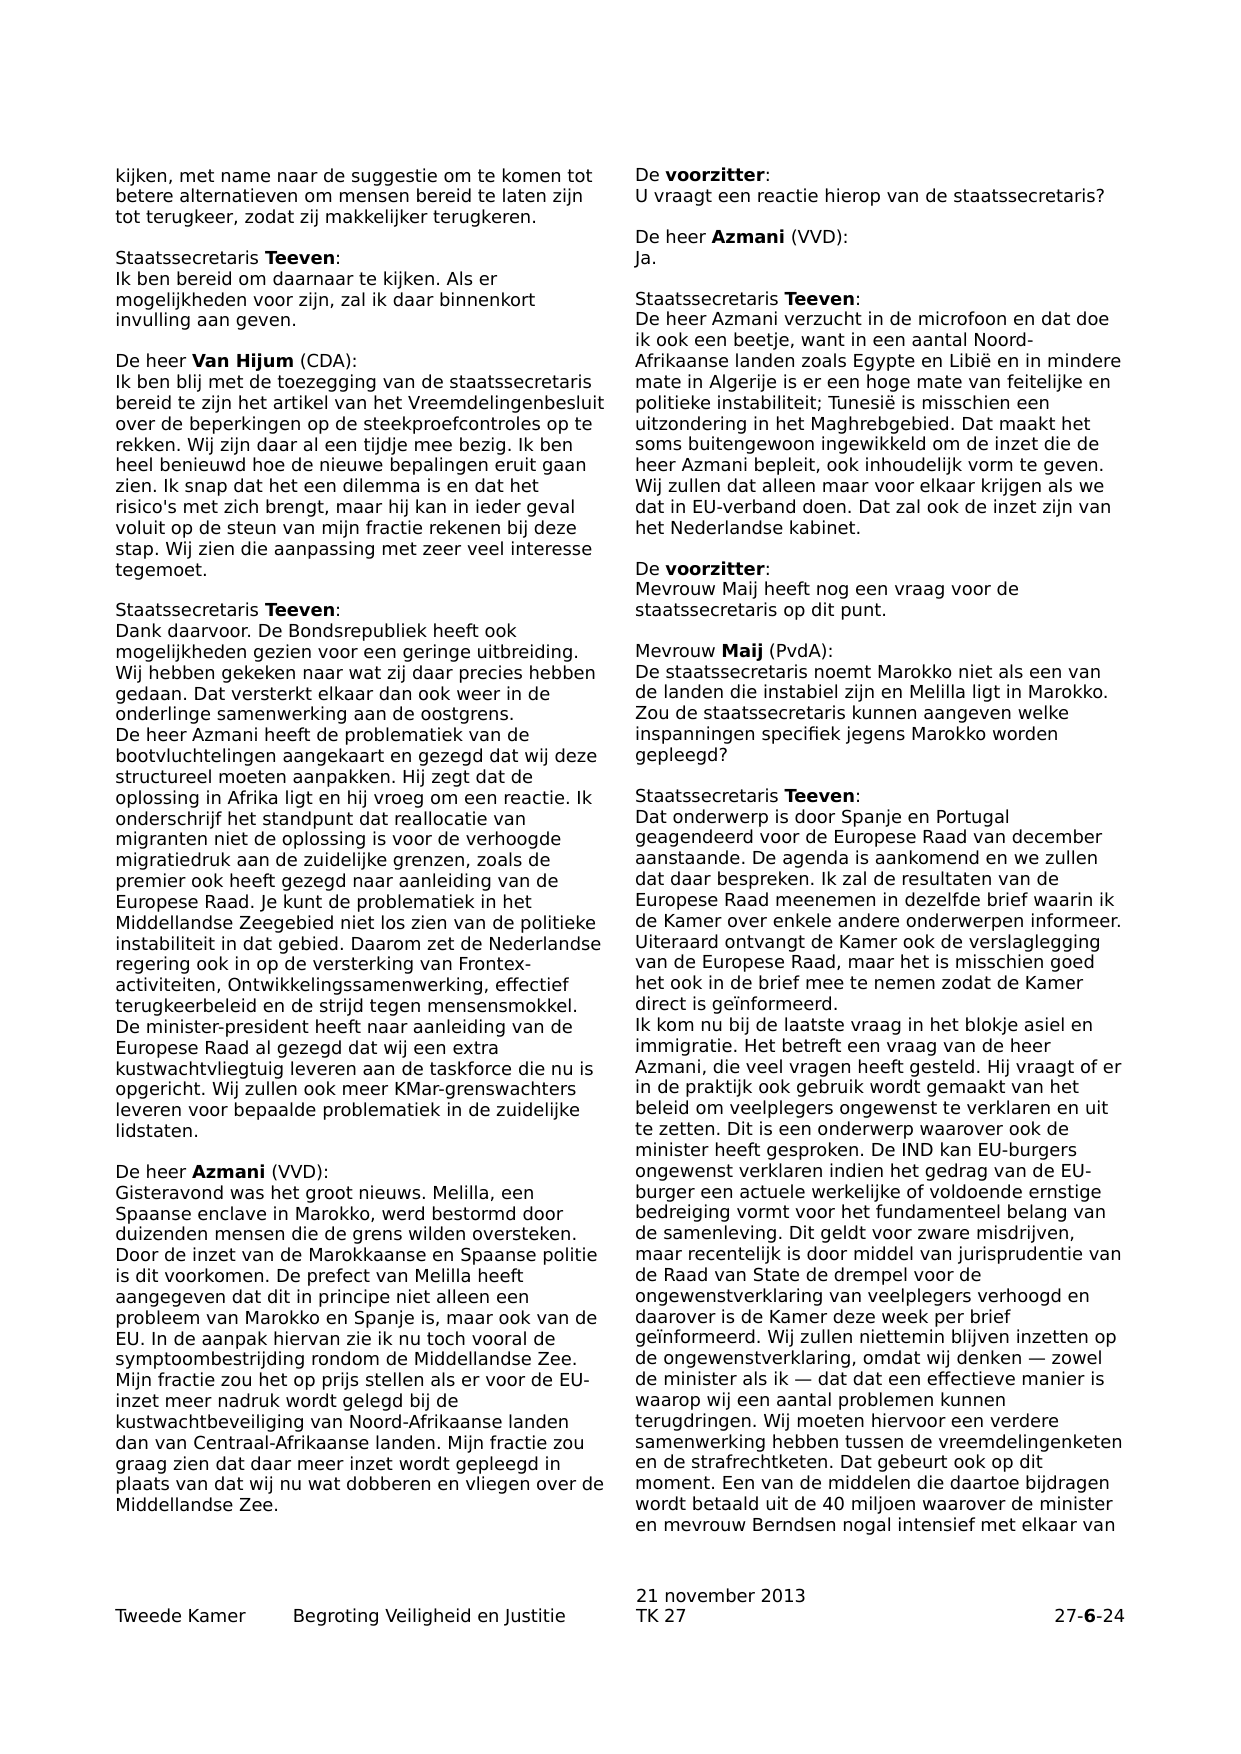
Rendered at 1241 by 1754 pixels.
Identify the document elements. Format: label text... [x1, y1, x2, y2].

text De voorzitter: [635, 558, 1125, 579]
text De heer Azmani (VVD): [115, 1162, 605, 1182]
text Mevrouw Maij heeft nog een vraag voor de staatssecretaris op dit punt. [635, 579, 1125, 621]
text Ik ben bereid om daarnaar te kijken. Als er mogelijkheden voor zijn, zal ik daar binnenkort invulling aan geven. [115, 268, 605, 331]
text De staatssecretaris noemt Marokko niet als een van de landen die instabiel zijn en Melilla ligt in Marokko. Zou de staatssecretaris kunnen aangeven welke inspanningen specifiek jegens Marokko worden gepleegd? [635, 661, 1125, 766]
text Dat onderwerp is door Spanje en Portugal geagendeerd voor de Europese Raad van december aanstaande. De agenda is aankomend en we zullen dat daar bespreken. Ik zal de resultaten van de Europese Raad meenemen in dezelfde brief waarin ik de Kamer over enkele andere onderwerpen informeer. Uiteraard ontvangt de Kamer ook de verslaglegging van de Europese Raad, maar het is misschien goed het ook in de brief mee te nemen zodat de Kamer direct is geïnformeerd. [635, 806, 1125, 1015]
text Dank daarvoor. De Bondsrepubliek heeft ook mogelijkheden gezien voor een geringe uitbreiding. Wij hebben gekeken naar wat zij daar precies hebben gedaan. Dat versterkt elkaar dan ook weer in de onderlinge samenwerking aan de oostgrens. [115, 621, 605, 725]
text Ja. [635, 248, 1125, 268]
text U vraagt een reactie hierop van de staatssecretaris? [635, 186, 1125, 207]
text Mevrouw Maij (PvdA): [635, 641, 1125, 661]
text De voorzitter: [635, 165, 1125, 186]
text Staatssecretaris Teeven: [115, 248, 605, 268]
text Ik kom nu bij de laatste vraag in het blokje asiel en immigratie. Het betreft een vraag van de heer Azmani, die veel vragen heeft gesteld. Hij vraagt of er in de praktijk ook gebruik wordt gemaakt van het beleid om veelplegers ongewenst te verklaren en uit te zetten. Dit is een onderwerp waarover ook de minister heeft gesproken. De IND kan EU-burgers ongewenst verklaren indien het gedrag van de EU-burger een actuele werkelijke of voldoende ernstige bedreiging vormt voor het fundamenteel belang van de samenleving. Dit geldt voor zware misdrijven, maar recentelijk is door middel van jurisprudentie van de Raad van State de drempel voor de ongewenstverklaring van veelplegers verhoogd en daarover is de Kamer deze week per brief geïnformeerd. Wij zullen niettemin blijven inzetten op de ongewenstverklaring, omdat wij denken — zowel de minister als ik — dat dat een effectieve manier is waarop wij een aantal problemen kunnen terugdringen. Wij moeten hiervoor een verdere samenwerking hebben tussen de vreemdelingenketen en de strafrechtketen. Dat gebeurt ook op dit moment. Een van de middelen die daartoe bijdragen wordt betaald uit de 40 miljoen waarover de minister en mevrouw Berndsen nogal intensief met elkaar van [635, 1015, 1125, 1536]
text De heer Azmani heeft de problematiek van de bootvluchtelingen aangekaart en gezegd dat wij deze structureel moeten aanpakken. Hij zegt dat de oplossing in Afrika ligt en hij vroeg om een reactie. Ik onderschrijf het standpunt dat reallocatie van migranten niet de oplossing is voor de verhoogde migratiedruk aan de zuidelijke grenzen, zoals de premier ook heeft gezegd naar aanleiding van de Europese Raad. Je kunt de problematiek in het Middellandse Zeegebied niet los zien van de politieke instabiliteit in dat gebied. Daarom zet de Nederlandse regering ook in op de versterking van Frontex-activiteiten, Ontwikkelingssamenwerking, effectief terugkeerbeleid en de strijd tegen mensensmokkel. De minister-president heeft naar aanleiding van de Europese Raad al gezegd dat wij een extra kustwachtvliegtuig leveren aan de taskforce die nu is opgericht. Wij zullen ook meer KMar-grenswachters leveren voor bepaalde problematiek in de zuidelijke lidstaten. [115, 725, 605, 1142]
text Staatssecretaris Teeven: [115, 600, 605, 621]
text Gisteravond was het groot nieuws. Melilla, een Spaanse enclave in Marokko, werd bestormd door duizenden mensen die de grens wilden oversteken. Door de inzet van de Marokkaanse en Spaanse politie is dit voorkomen. De prefect van Melilla heeft aangegeven dat dit in principe niet alleen een probleem van Marokko en Spanje is, maar ook van de EU. In de aanpak hiervan zie ik nu toch vooral de symptoombestrijding rondom de Middellandse Zee. Mijn fractie zou het op prijs stellen als er voor de EU-inzet meer nadruk wordt gelegd bij de kustwachtbeveiliging van Noord-Afrikaanse landen dan van Centraal-Afrikaanse landen. Mijn fractie zou graag zien dat daar meer inzet wordt gepleegd in plaats van dat wij nu wat dobberen en vliegen over de Middellandse Zee. [115, 1182, 605, 1516]
text Staatssecretaris Teeven: [635, 786, 1125, 806]
text De heer Azmani verzucht in de microfoon en dat doe ik ook een beetje, want in een aantal Noord-Afrikaanse landen zoals Egypte en Libië en in mindere mate in Algerije is er een hoge mate van feitelijke en politieke instabiliteit; Tunesië is misschien een uitzondering in het Maghrebgebied. Dat maakt het soms buitengewoon ingewikkeld om de inzet die de heer Azmani bepleit, ook inhoudelijk vorm te geven. Wij zullen dat alleen maar voor elkaar krijgen als we dat in EU-verband doen. Dat zal ook de inzet zijn van het Nederlandse kabinet. [635, 309, 1125, 538]
text Staatssecretaris Teeven: [635, 288, 1125, 309]
text De heer Azmani (VVD): [635, 227, 1125, 248]
text kijken, met name naar de suggestie om te komen tot betere alternatieven om mensen bereid te laten zijn tot terugkeer, zodat zij makkelijker terugkeren. [115, 165, 605, 228]
text Ik ben blij met de toezegging van de staatssecretaris bereid te zijn het artikel van het Vreemdelingenbesluit over de beperkingen op de steekproefcontroles op te rekken. Wij zijn daar al een tijdje mee bezig. Ik ben heel benieuwd hoe de nieuwe bepalingen eruit gaan zien. Ik snap dat het een dilemma is en dat het risico's met zich brengt, maar hij kan in ieder geval voluit op de steun van mijn fractie rekenen bij deze stap. Wij zien die aanpassing met zeer veel interesse tegemoet. [115, 372, 605, 580]
text De heer Van Hijum (CDA): [115, 351, 605, 372]
